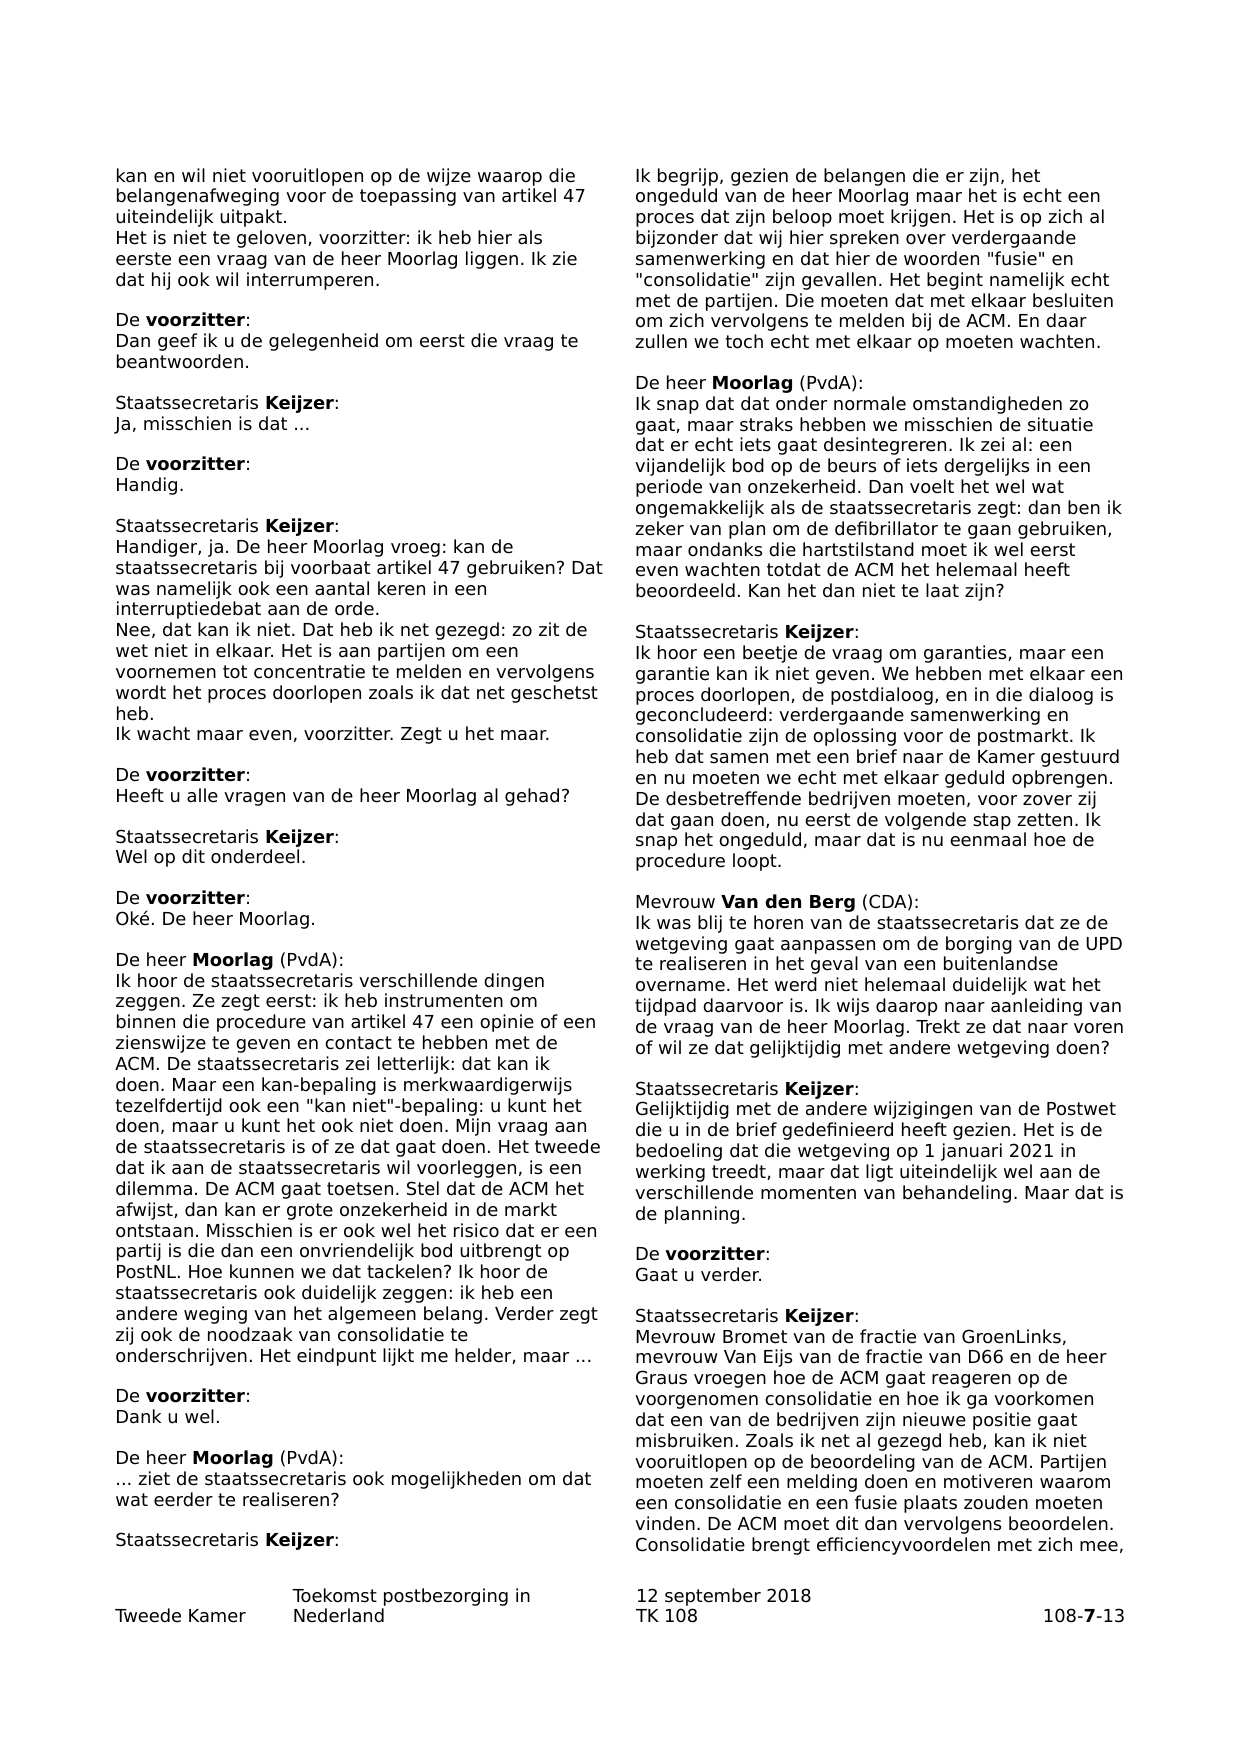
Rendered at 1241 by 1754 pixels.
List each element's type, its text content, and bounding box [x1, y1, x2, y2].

text Gaat u verder. [635, 1265, 1125, 1286]
text Staatssecretaris Keijzer: [115, 1530, 605, 1551]
text Mevrouw Bromet van de fractie van GroenLinks, mevrouw Van Eijs van de fractie van D66 en de heer Graus vroegen hoe de ACM gaat reageren op de voorgenomen consolidatie en hoe ik ga voorkomen dat een van de bedrijven zijn nieuwe positie gaat misbruiken. Zoals ik net al gezegd heb, kan ik niet vooruitlopen op de beoordeling van de ACM. Partijen moeten zelf een melding doen en motiveren waarom een consolidatie en een fusie plaats zouden moeten vinden. De ACM moet dit dan vervolgens beoordelen. Consolidatie brengt efficiencyvoordelen met zich mee, [635, 1326, 1125, 1556]
text Gelijktijdig met de andere wijzigingen van de Postwet die u in de brief gedefinieerd heeft gezien. Het is de bedoeling dat die wetgeving op 1 januari 2021 in werking treedt, maar dat ligt uiteindelijk wel aan de verschillende momenten van behandeling. Maar dat is de planning. [635, 1099, 1125, 1224]
text Staatssecretaris Keijzer: [635, 1078, 1125, 1099]
text Mevrouw Van den Berg (CDA): [635, 892, 1125, 912]
text Ik begrijp, gezien de belangen die er zijn, het ongeduld van de heer Moorlag maar het is echt een proces dat zijn beloop moet krijgen. Het is op zich al bijzonder dat wij hier spreken over verdergaande samenwerking en dat hier de woorden "fusie" en "consolidatie" zijn gevallen. Het begint namelijk echt met de partijen. Die moeten dat met elkaar besluiten om zich vervolgens te melden bij de ACM. En daar zullen we toch echt met elkaar op moeten wachten. [635, 165, 1125, 353]
text Ik snap dat dat onder normale omstandigheden zo gaat, maar straks hebben we misschien de situatie dat er echt iets gaat desintegreren. Ik zei al: een vijandelijk bod op de beurs of iets dergelijks in een periode van onzekerheid. Dan voelt het wel wat ongemakkelijk als de staatssecretaris zegt: dan ben ik zeker van plan om de defibrillator te gaan gebruiken, maar ondanks die hartstilstand moet ik wel eerst even wachten totdat de ACM het helemaal heeft beoordeeld. Kan het dan niet te laat zijn? [635, 393, 1125, 602]
text Ik wacht maar even, voorzitter. Zegt u het maar. [115, 724, 605, 745]
text Heeft u alle vragen van de heer Moorlag al gehad? [115, 786, 605, 806]
text De heer Moorlag (PvdA): [115, 1448, 605, 1468]
text Ik hoor de staatssecretaris verschillende dingen zeggen. Ze zegt eerst: ik heb instrumenten om binnen die procedure van artikel 47 een opinie of een zienswijze te geven en contact te hebben met de ACM. De staatssecretaris zei letterlijk: dat kan ik doen. Maar een kan-bepaling is merkwaardigerwijs tezelfdertijd ook een "kan niet"-bepaling: u kunt het doen, maar u kunt het ook niet doen. Mijn vraag aan de staatssecretaris is of ze dat gaat doen. Het tweede dat ik aan de staatssecretaris wil voorleggen, is een dilemma. De ACM gaat toetsen. Stel dat de ACM het afwijst, dan kan er grote onzekerheid in de markt ontstaan. Misschien is er ook wel het risico dat er een partij is die dan een onvriendelijk bod uitbrengt op PostNL. Hoe kunnen we dat tackelen? Ik hoor de staatssecretaris ook duidelijk zeggen: ik heb een andere weging van het algemeen belang. Verder zegt zij ook de noodzaak van consolidatie te onderschrijven. Het eindpunt lijkt me helder, maar ... [115, 970, 605, 1366]
text Nee, dat kan ik niet. Dat heb ik net gezegd: zo zit de wet niet in elkaar. Het is aan partijen om een voornemen tot concentratie te melden en vervolgens wordt het proces doorlopen zoals ik dat net geschetst heb. [115, 620, 605, 724]
text De voorzitter: [115, 454, 605, 475]
text Handiger, ja. De heer Moorlag vroeg: kan de staatssecretaris bij voorbaat artikel 47 gebruiken? Dat was namelijk ook een aantal keren in een interruptiedebat aan de orde. [115, 537, 605, 620]
text Staatssecretaris Keijzer: [115, 826, 605, 847]
text De voorzitter: [115, 1386, 605, 1407]
text Wel op dit onderdeel. [115, 847, 605, 868]
text De voorzitter: [115, 888, 605, 909]
text Het is niet te geloven, voorzitter: ik heb hier als eerste een vraag van de heer Moorlag liggen. Ik zie dat hij ook wil interrumperen. [115, 228, 605, 290]
text Handig. [115, 475, 605, 496]
text ... ziet de staatssecretaris ook mogelijkheden om dat wat eerder te realiseren? [115, 1468, 605, 1510]
text kan en wil niet vooruitlopen op de wijze waarop die belangenafweging voor de toepassing van artikel 47 uiteindelijk uitpakt. [115, 165, 605, 228]
text Dan geef ik u de gelegenheid om eerst die vraag te beantwoorden. [115, 331, 605, 373]
text Oké. De heer Moorlag. [115, 909, 605, 929]
text De voorzitter: [115, 765, 605, 786]
text Ik was blij te horen van de staatssecretaris dat ze de wetgeving gaat aanpassen om de borging van de UPD te realiseren in het geval van een buitenlandse overname. Het werd niet helemaal duidelijk wat het tijdpad daarvoor is. Ik wijs daarop naar aanleiding van de vraag van de heer Moorlag. Trekt ze dat naar voren of wil ze dat gelijktijdig met andere wetgeving doen? [635, 912, 1125, 1058]
text De heer Moorlag (PvdA): [635, 373, 1125, 393]
text Staatssecretaris Keijzer: [115, 516, 605, 537]
text De voorzitter: [115, 310, 605, 331]
text Staatssecretaris Keijzer: [115, 393, 605, 413]
text Ik hoor een beetje de vraag om garanties, maar een garantie kan ik niet geven. We hebben met elkaar een proces doorlopen, de postdialoog, en in die dialoog is geconcludeerd: verdergaande samenwerking en consolidatie zijn de oplossing voor de postmarkt. Ik heb dat samen met een brief naar de Kamer gestuurd en nu moeten we echt met elkaar geduld opbrengen. De desbetreffende bedrijven moeten, voor zover zij dat gaan doen, nu eerst de volgende stap zetten. Ik snap het ongeduld, maar dat is nu eenmaal hoe de procedure loopt. [635, 643, 1125, 872]
text Staatssecretaris Keijzer: [635, 1306, 1125, 1326]
text De voorzitter: [635, 1244, 1125, 1265]
text Ja, misschien is dat ... [115, 413, 605, 434]
text Dank u wel. [115, 1407, 605, 1428]
text De heer Moorlag (PvdA): [115, 949, 605, 970]
text Staatssecretaris Keijzer: [635, 622, 1125, 643]
